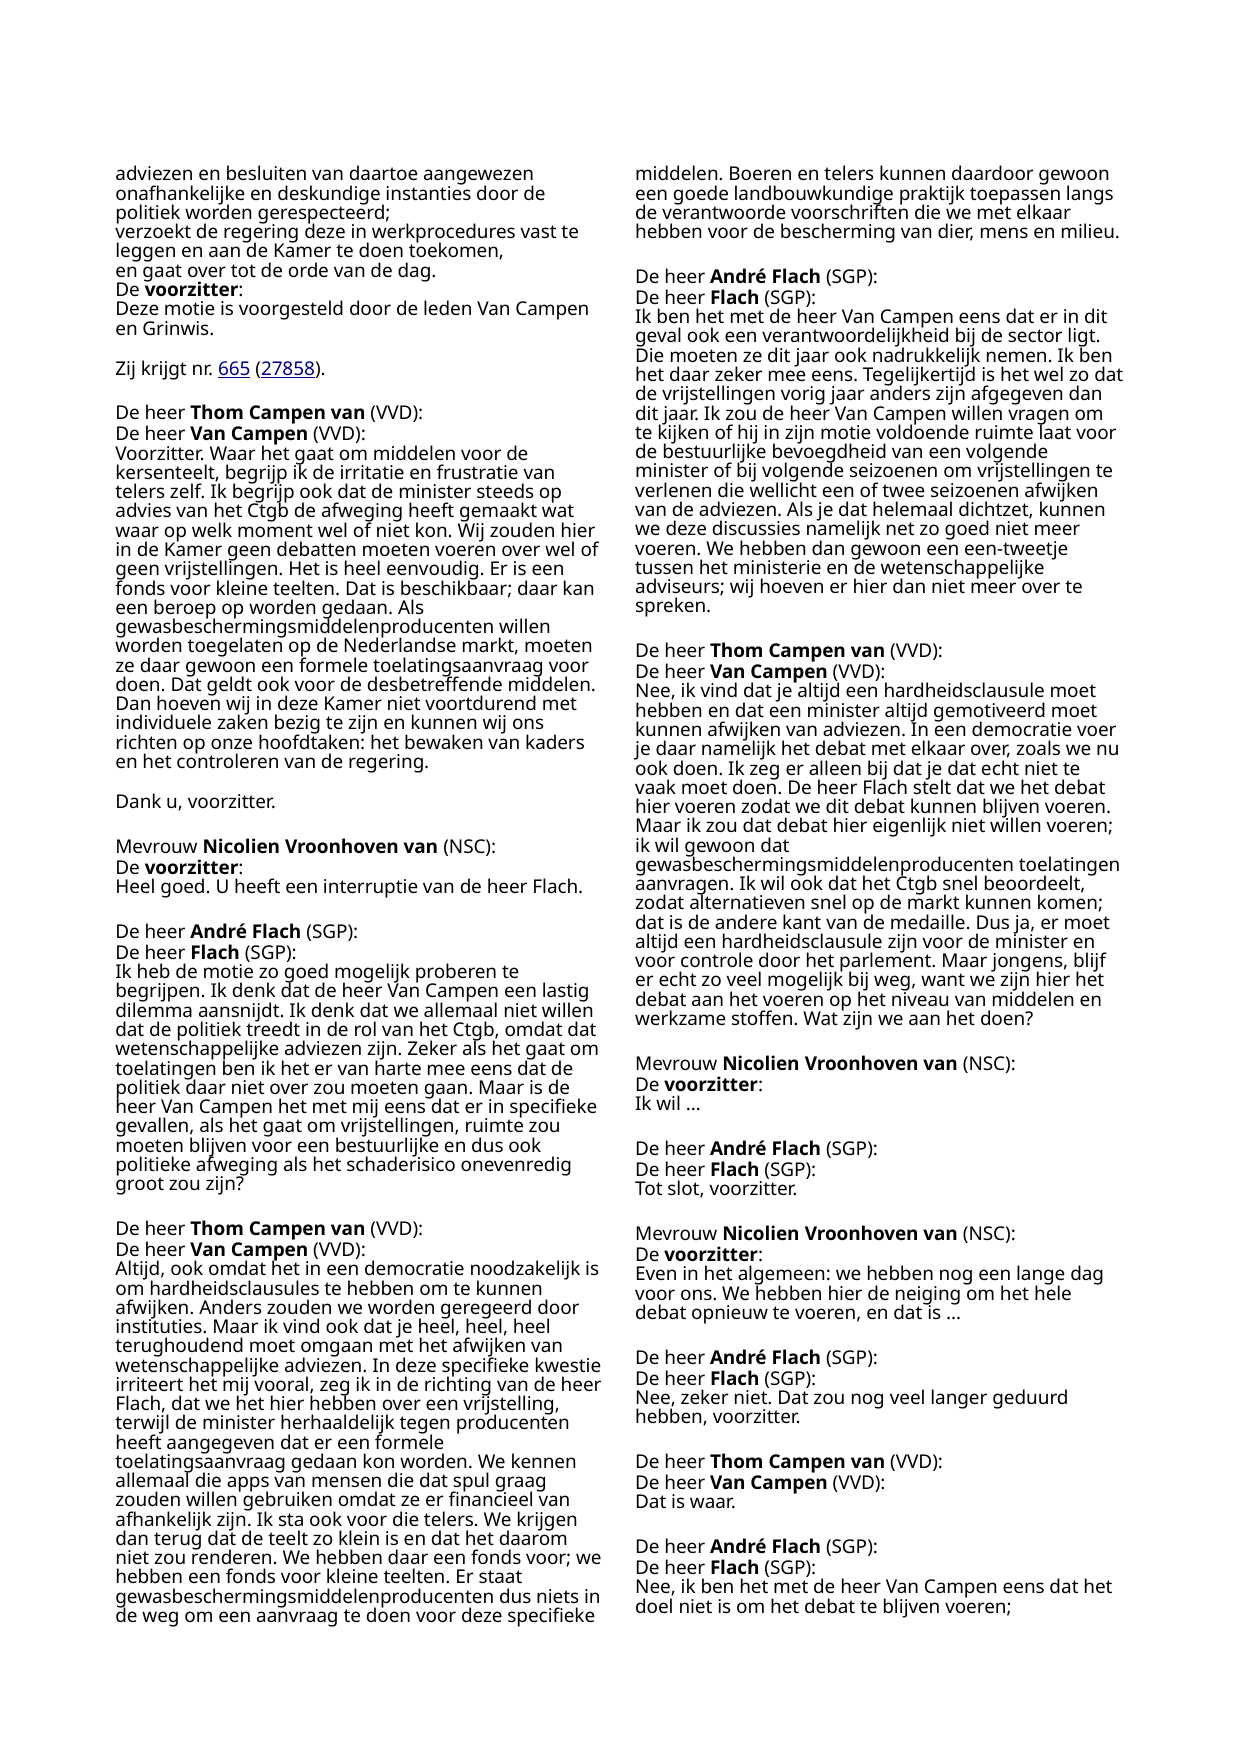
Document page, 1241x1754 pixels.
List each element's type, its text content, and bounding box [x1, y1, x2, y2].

text Tot slot, voorzitter. [635, 1180, 1125, 1199]
text De heer Van Campen (VVD): [115, 425, 605, 444]
text De voorzitter: [115, 281, 605, 300]
text De heer Flach (SGP): [115, 944, 605, 963]
text De heer Thom Campen van (VVD): [115, 399, 605, 425]
text De voorzitter: [115, 859, 605, 878]
text De heer Flach (SGP): [635, 1161, 1125, 1180]
text De heer André Flach (SGP): [635, 1135, 1125, 1161]
text De voorzitter: [635, 1246, 1125, 1265]
text De heer André Flach (SGP): [115, 918, 605, 944]
text De heer Thom Campen van (VVD): [635, 1448, 1125, 1474]
text Nee, ik ben het met de heer Van Campen eens dat het doel niet is om het debat te blijven voeren; [635, 1578, 1125, 1617]
text en gaat over tot de orde van de dag. [115, 262, 605, 281]
text De heer Van Campen (VVD): [635, 1474, 1125, 1493]
text De heer Flach (SGP): [635, 1559, 1125, 1578]
text Voorzitter. Waar het gaat om middelen voor de kersenteelt, begrijp ik de irritatie en frustratie van telers zelf. Ik begrijp ook dat de minister steeds op advies van het Ctgb de afweging heeft gemaakt wat waar op welk moment wel of niet kon. Wij zouden hier in de Kamer geen debatten moeten voeren over wel of geen vrijstellingen. Het is heel eenvoudig. Er is een fonds voor kleine teelten. Dat is beschikbaar; daar kan een beroep op worden gedaan. Als gewasbeschermingsmiddelenproducenten willen worden toegelaten op de Nederlandse markt, moeten ze daar gewoon een formele toelatingsaanvraag voor doen. Dat geldt ook voor de desbetreffende middelen. Dan hoeven wij in deze Kamer niet voortdurend met individuele zaken bezig te zijn en kunnen wij ons richten op onze hoofdtaken: het bewaken van kaders en het controleren van de regering. [115, 444, 605, 772]
text adviezen en besluiten van daartoe aangewezen onafhankelijke en deskundige instanties door de politiek worden gerespecteerd; [115, 165, 605, 223]
text De heer André Flach (SGP): [635, 263, 1125, 289]
text De heer André Flach (SGP): [635, 1533, 1125, 1559]
text De heer Thom Campen van (VVD): [635, 637, 1125, 663]
text Ik heb de motie zo goed mogelijk proberen te begrijpen. Ik denk dat de heer Van Campen een lastig dilemma aansnijdt. Ik denk dat we allemaal niet willen dat de politiek treedt in de rol van het Ctgb, omdat dat wetenschappelijke adviezen zijn. Zeker als het gaat om toelatingen ben ik het er van harte mee eens dat de politiek daar niet over zou moeten gaan. Maar is de heer Van Campen het met mij eens dat er in specifieke gevallen, als het gaat om vrijstellingen, ruimte zou moeten blijven voor een bestuurlijke en dus ook politieke afweging als het schaderisico onevenredig groot zou zijn? [115, 963, 605, 1194]
text Nee, zeker niet. Dat zou nog veel langer geduurd hebben, voorzitter. [635, 1389, 1125, 1427]
text Altijd, ook omdat het in een democratie noodzakelijk is om hardheidsclausules te hebben om te kunnen afwijken. Anders zouden we worden geregeerd door instituties. Maar ik vind ook dat je heel, heel, heel terughoudend moet omgaan met het afwijken van wetenschappelijke adviezen. In deze specifieke kwestie irriteert het mij vooral, zeg ik in de richting van de heer Flach, dat we het hier hebben over een vrijstelling, terwijl de minister herhaaldelijk tegen producenten heeft aangegeven dat er een formele toelatingsaanvraag gedaan kon worden. We kennen allemaal die apps van mensen die dat spul graag zouden willen gebruiken omdat ze er financieel van afhankelijk zijn. Ik sta ook voor die telers. We krijgen dan terug dat de teelt zo klein is en dat het daarom niet zou renderen. We hebben daar een fonds voor; we hebben een fonds voor kleine teelten. Er staat gewasbeschermingsmiddelenproducenten dus niets in de weg om een aanvraag te doen voor deze specifieke [115, 1260, 605, 1626]
text De heer Flach (SGP): [635, 289, 1125, 308]
text De heer Thom Campen van (VVD): [115, 1215, 605, 1241]
text verzoekt de regering deze in werkprocedures vast te leggen en aan de Kamer te doen toekomen, [115, 223, 605, 262]
text De heer André Flach (SGP): [635, 1344, 1125, 1370]
text middelen. Boeren en telers kunnen daardoor gewoon een goede landbouwkundige praktijk toepassen langs de verantwoorde voorschriften die we met elkaar hebben voor de bescherming van dier, mens en milieu. [635, 165, 1125, 242]
text De heer Van Campen (VVD): [635, 663, 1125, 682]
text Deze motie is voorgesteld door de leden Van Campen en Grinwis. [115, 300, 605, 339]
text Zij krijgt nr. 665 (27858). [115, 359, 605, 379]
text De heer Flach (SGP): [635, 1370, 1125, 1389]
text De voorzitter: [635, 1076, 1125, 1095]
text Mevrouw Nicolien Vroonhoven van (NSC): [635, 1220, 1125, 1246]
text Ik ben het met de heer Van Campen eens dat er in dit geval ook een verantwoordelijkheid bij de sector ligt. Die moeten ze dit jaar ook nadrukkelijk nemen. Ik ben het daar zeker mee eens. Tegelijkertijd is het wel zo dat de vrijstellingen vorig jaar anders zijn afgegeven dan dit jaar. Ik zou de heer Van Campen willen vragen om te kijken of hij in zijn motie voldoende ruimte laat voor de bestuurlijke bevoegdheid van een volgende minister of bij volgende seizoenen om vrijstellingen te verlenen die wellicht een of twee seizoenen afwijken van de adviezen. Als je dat helemaal dichtzet, kunnen we deze discussies namelijk net zo goed niet meer voeren. We hebben dan gewoon een een-tweetje tussen het ministerie en de wetenschappelijke adviseurs; wij hoeven er hier dan niet meer over te spreken. [635, 308, 1125, 617]
text Dank u, voorzitter. [115, 793, 605, 812]
text De heer Van Campen (VVD): [115, 1241, 605, 1260]
text Mevrouw Nicolien Vroonhoven van (NSC): [115, 833, 605, 859]
text Heel goed. U heeft een interruptie van de heer Flach. [115, 878, 605, 897]
text Even in het algemeen: we hebben nog een lange dag voor ons. We hebben hier de neiging om het hele debat opnieuw te voeren, en dat is … [635, 1265, 1125, 1323]
text Nee, ik vind dat je altijd een hardheidsclausule moet hebben en dat een minister altijd gemotiveerd moet kunnen afwijken van adviezen. In een democratie voer je daar namelijk het debat met elkaar over, zoals we nu ook doen. Ik zeg er alleen bij dat je dat echt niet te vaak moet doen. De heer Flach stelt dat we het debat hier voeren zodat we dit debat kunnen blijven voeren. Maar ik zou dat debat hier eigenlijk niet willen voeren; ik wil gewoon dat gewasbeschermingsmiddelenproducenten toelatingen aanvragen. Ik wil ook dat het Ctgb snel beoordeelt, zodat alternatieven snel op de markt kunnen komen; dat is de andere kant van de medaille. Dus ja, er moet altijd een hardheidsclausule zijn voor de minister en voor controle door het parlement. Maar jongens, blijf er echt zo veel mogelijk bij weg, want we zijn hier het debat aan het voeren op het niveau van middelen en werkzame stoffen. Wat zijn we aan het doen? [635, 682, 1125, 1029]
text Dat is waar. [635, 1493, 1125, 1513]
text Mevrouw Nicolien Vroonhoven van (NSC): [635, 1050, 1125, 1076]
text Ik wil … [635, 1095, 1125, 1114]
